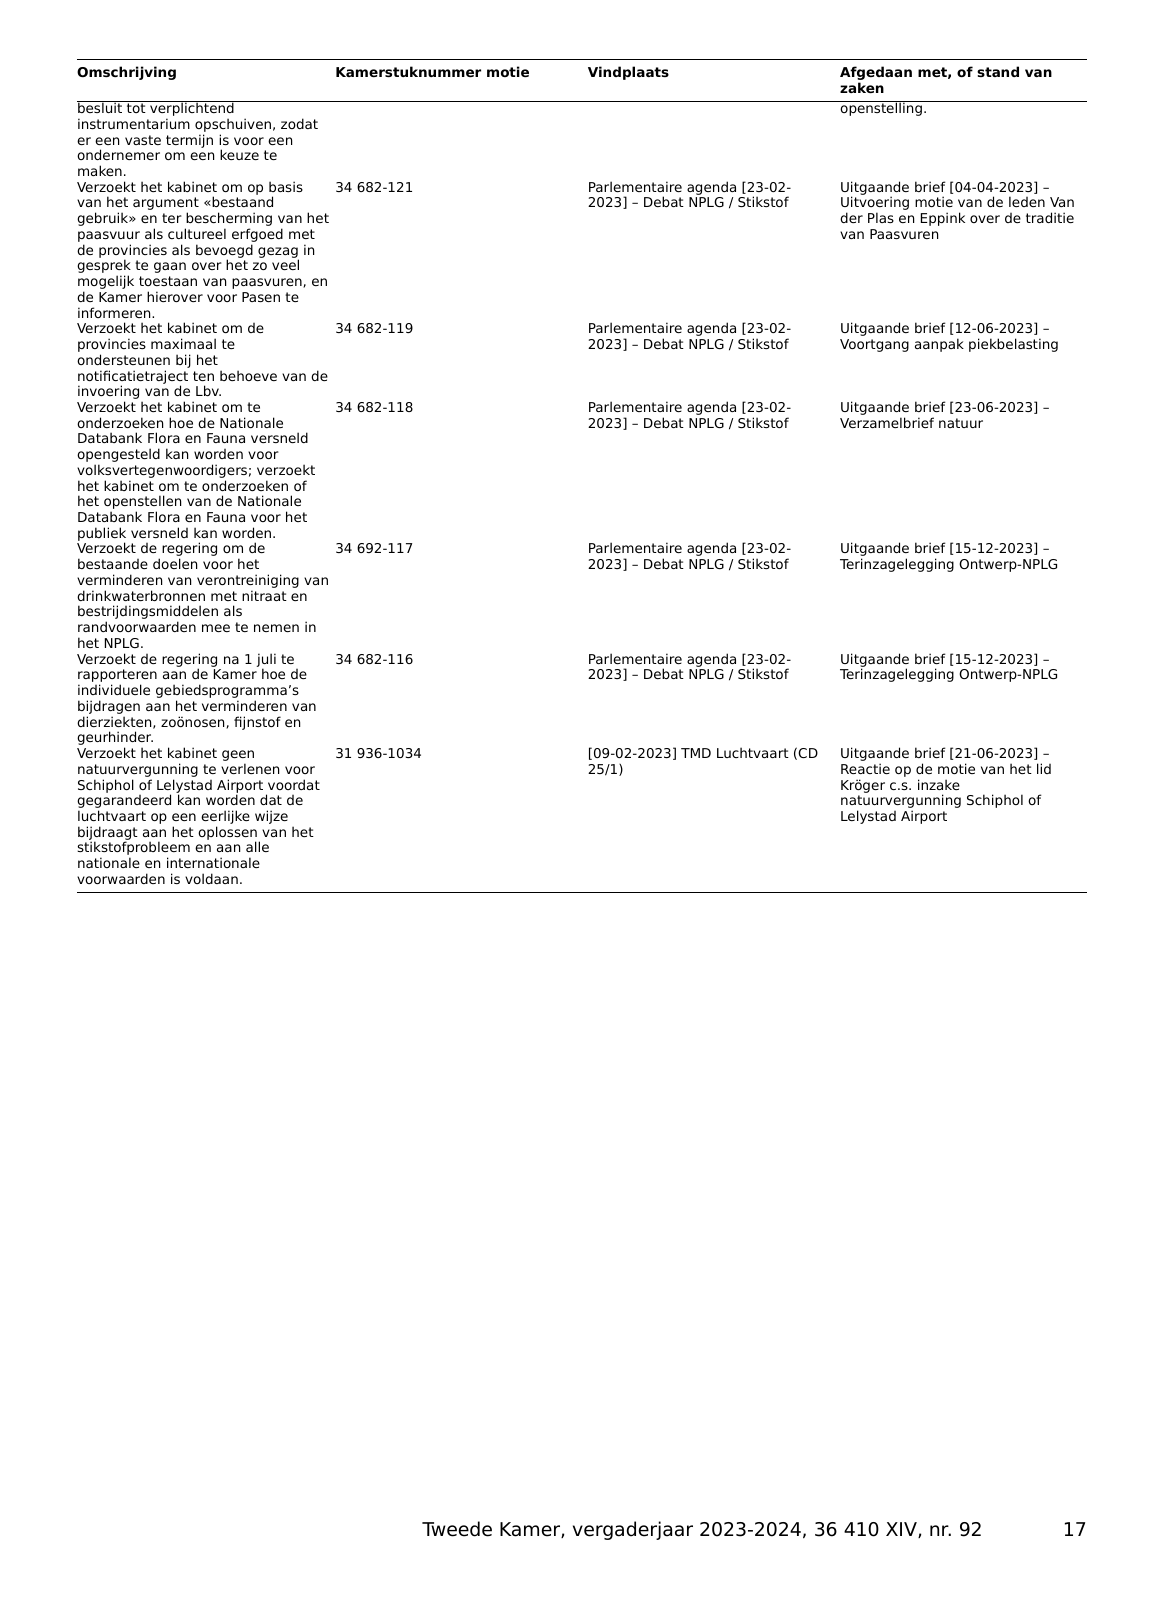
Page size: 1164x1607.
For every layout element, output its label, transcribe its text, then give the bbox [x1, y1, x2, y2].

table_cell [329, 102, 582, 179]
table_cell Verzoekt de regering na 1 juli te rapporteren aan de Kamer hoe de individuele gebiedsprogramma’s bijdragen aan het verminderen van dierziekten, zoönosen, fijnstof en geurhinder. [77, 651, 329, 746]
table_cell 34 692-117 [329, 541, 582, 651]
table_cell Parlementaire agenda [23-02-2023] – Debat NPLG / Stikstof [582, 321, 834, 400]
table_cell Verzoekt het kabinet om de provincies maximaal te ondersteunen bij het notificatietraject ten behoeve van de invoering van de Lbv. [77, 321, 329, 400]
table_cell Uitgaande brief [21-06-2023] – Reactie op de motie van het lid Kröger c.s. inzake natuurvergunning Schiphol of Lelystad Airport [834, 746, 1087, 892]
table_cell Uitgaande brief [23-06-2023] – Verzamelbrief natuur [834, 400, 1087, 541]
table_cell Verzoekt de regering om de bestaande doelen voor het verminderen van verontreiniging van drinkwaterbronnen met nitraat en bestrijdingsmiddelen als randvoorwaarden mee te nemen in het NPLG. [77, 541, 329, 651]
table_cell Verzoekt het kabinet om te onderzoeken hoe de Nationale Databank Flora en Fauna versneld opengesteld kan worden voor volksvertegenwoordigers; verzoekt het kabinet om te onderzoeken of het openstellen van de Nationale Databank Flora en Fauna voor het publiek versneld kan worden. [77, 400, 329, 541]
table_header Afgedaan met, of stand van zaken [834, 60, 1087, 101]
table_cell Uitgaande brief [15-12-2023] – Terinzagelegging Ontwerp-NPLG [834, 651, 1087, 746]
table_header Kamerstuknummer motie [329, 60, 582, 101]
table_cell Parlementaire agenda [23-02-2023] – Debat NPLG / Stikstof [582, 400, 834, 541]
table_cell 34 682-116 [329, 651, 582, 746]
table_cell Parlementaire agenda [23-02-2023] – Debat NPLG / Stikstof [582, 180, 834, 321]
table_cell [09-02-2023] TMD Luchtvaart (CD 25/1) [582, 746, 834, 892]
table_cell 34 682-118 [329, 400, 582, 541]
table_cell Verzoekt het kabinet geen natuurvergunning te verlenen voor Schiphol of Lelystad Airport voordat gegarandeerd kan worden dat de luchtvaart op een eerlijke wijze bijdraagt aan het oplossen van het stikstofprobleem en aan alle nationale en internationale voorwaarden is voldaan. [77, 746, 329, 892]
table_cell Uitgaande brief [04-04-2023] – Uitvoering motie van de leden Van der Plas en Eppink over de traditie van Paasvuren [834, 180, 1087, 321]
table_cell 31 936-1034 [329, 746, 582, 892]
table_cell Parlementaire agenda [23-02-2023] – Debat NPLG / Stikstof [582, 651, 834, 746]
table_cell besluit tot verplichtend instrumentarium opschuiven, zodat er een vaste termijn is voor een ondernemer om een keuze te maken. [77, 102, 329, 179]
table_cell Parlementaire agenda [23-02-2023] – Debat NPLG / Stikstof [582, 541, 834, 651]
table_header Vindplaats [582, 60, 834, 101]
table_cell openstelling. [834, 102, 1087, 179]
table_cell 34 682-119 [329, 321, 582, 400]
table_cell 34 682-121 [329, 180, 582, 321]
table_cell Verzoekt het kabinet om op basis van het argument «bestaand gebruik» en ter bescherming van het paasvuur als cultureel erfgoed met de provincies als bevoegd gezag in gesprek te gaan over het zo veel mogelijk toestaan van paasvuren, en de Kamer hierover voor Pasen te informeren. [77, 180, 329, 321]
table_cell Uitgaande brief [12-06-2023] – Voortgang aanpak piekbelasting [834, 321, 1087, 400]
table_header Omschrijving [77, 60, 329, 101]
table_cell Uitgaande brief [15-12-2023] – Terinzagelegging Ontwerp-NPLG [834, 541, 1087, 651]
table_cell [582, 102, 834, 179]
